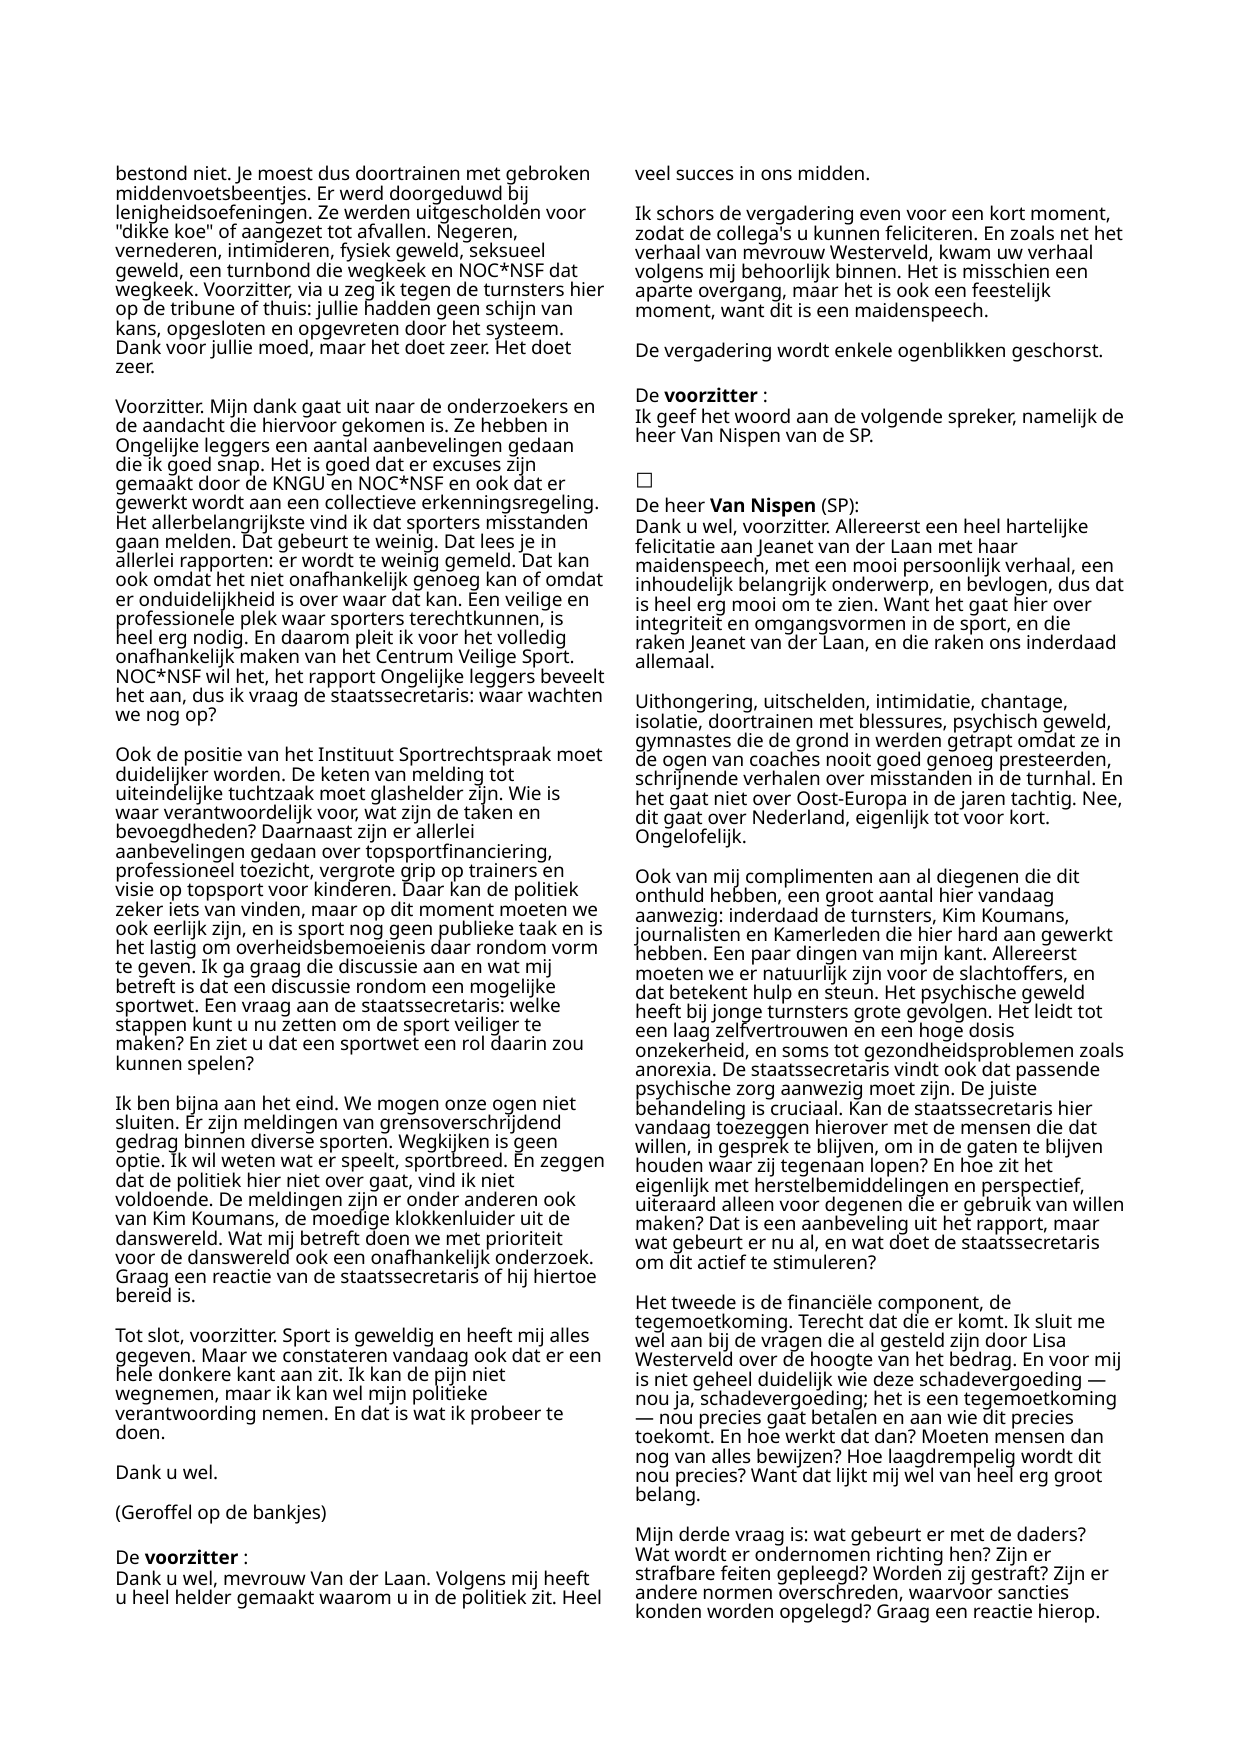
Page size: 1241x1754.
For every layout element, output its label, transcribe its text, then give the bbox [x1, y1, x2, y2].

text Ik ben bijna aan het eind. We mogen onze ogen niet sluiten. Er zijn meldingen van grensoverschrijdend gedrag binnen diverse sporten. Wegkijken is geen optie. Ik wil weten wat er speelt, sportbreed. En zeggen dat de politiek hier niet over gaat, vind ik niet voldoende. De meldingen zijn er onder anderen ook van Kim Koumans, de moedige klokkenluider uit de danswereld. Wat mij betreft doen we met prioriteit voor de danswereld ook een onafhankelijk onderzoek. Graag een reactie van de staatssecretaris of hij hiertoe bereid is. [115, 1095, 605, 1307]
text Ik schors de vergadering even voor een kort moment, zodat de collega's u kunnen feliciteren. En zoals net het verhaal van mevrouw Westerveld, kwam uw verhaal volgens mij behoorlijk binnen. Het is misschien een aparte overgang, maar het is ook een feestelijk moment, want dit is een maidenspeech. [635, 205, 1125, 321]
text Ook de positie van het Instituut Sportrechtspraak moet duidelijker worden. De keten van melding tot uiteindelijke tuchtzaak moet glashelder zijn. Wie is waar verantwoordelijk voor, wat zijn de taken en bevoegdheden? Daarnaast zijn er allerlei aanbevelingen gedaan over topsportfinanciering, professioneel toezicht, vergrote grip op trainers en visie op topsport voor kinderen. Daar kan de politiek zeker iets van vinden, maar op dit moment moeten we ook eerlijk zijn, en is sport nog geen publieke taak en is het lastig om overheidsbemoeienis daar rondom vorm te geven. Ik ga graag die discussie aan en wat mij betreft is dat een discussie rondom een mogelijke sportwet. Een vraag aan de staatssecretaris: welke stappen kunt u nu zetten om de sport veiliger te maken? En ziet u dat een sportwet een rol daarin zou kunnen spelen? [115, 746, 605, 1074]
text Dank u wel. [115, 1464, 605, 1483]
text Het tweede is de financiële component, de tegemoetkoming. Terecht dat die er komt. Ik sluit me wel aan bij de vragen die al gesteld zijn door Lisa Westerveld over de hoogte van het bedrag. En voor mij is niet geheel duidelijk wie deze schadevergoeding — nou ja, schadevergoeding; het is een tegemoetkoming — nou precies gaat betalen en aan wie dit precies toekomt. En hoe werkt dat dan? Moeten mensen dan nog van alles bewijzen? Hoe laagdrempelig wordt dit nou precies? Want dat lijkt mij wel van heel erg groot belang. [635, 1294, 1125, 1506]
text bestond niet. Je moest dus doortrainen met gebroken middenvoetsbeentjes. Er werd doorgeduwd bij lenigheidsoefeningen. Ze werden uitgescholden voor "dikke koe" of aangezet tot afvallen. Negeren, vernederen, intimideren, fysiek geweld, seksueel geweld, een turnbond die wegkeek en NOC*NSF dat wegkeek. Voorzitter, via u zeg ik tegen de turnsters hier op de tribune of thuis: jullie hadden geen schijn van kans, opgesloten en opgevreten door het systeem. Dank voor jullie moed, maar het doet zeer. Het doet zeer. [115, 165, 605, 377]
text De voorzitter : [635, 382, 1125, 408]
text Ook van mij complimenten aan al diegenen die dit onthuld hebben, een groot aantal hier vandaag aanwezig: inderdaad de turnsters, Kim Koumans, journalisten en Kamerleden die hier hard aan gewerkt hebben. Een paar dingen van mijn kant. Allereerst moeten we er natuurlijk zijn voor de slachtoffers, en dat betekent hulp en steun. Het psychische geweld heeft bij jonge turnsters grote gevolgen. Het leidt tot een laag zelfvertrouwen en een hoge dosis onzekerheid, en soms tot gezondheidsproblemen zoals anorexia. De staatssecretaris vindt ook dat passende psychische zorg aanwezig moet zijn. De juiste behandeling is cruciaal. Kan de staatssecretaris hier vandaag toezeggen hierover met de mensen die dat willen, in gesprek te blijven, om in de gaten te blijven houden waar zij tegenaan lopen? En hoe zit het eigenlijk met herstelbemiddelingen en perspectief, uiteraard alleen voor degenen die er gebruik van willen maken? Dat is een aanbeveling uit het rapport, maar wat gebeurt er nu al, en wat doet de staatssecretaris om dit actief te stimuleren? [635, 868, 1125, 1273]
text ⬜ [635, 467, 1125, 493]
text De voorzitter : [115, 1544, 605, 1570]
text Dank u wel, voorzitter. Allereerst een heel hartelijke felicitatie aan Jeanet van der Laan met haar maidenspeech, met een mooi persoonlijk verhaal, een inhoudelijk belangrijk onderwerp, en bevlogen, dus dat is heel erg mooi om te zien. Want het gaat hier over integriteit en omgangsvormen in de sport, en die raken Jeanet van der Laan, en die raken ons inderdaad allemaal. [635, 518, 1125, 673]
text Uithongering, uitschelden, intimidatie, chantage, isolatie, doortrainen met blessures, psychisch geweld, gymnastes die de grond in werden getrapt omdat ze in de ogen van coaches nooit goed genoeg presteerden, schrijnende verhalen over misstanden in de turnhal. En het gaat niet over Oost-Europa in de jaren tachtig. Nee, dit gaat over Nederland, eigenlijk tot voor kort. Ongelofelijk. [635, 693, 1125, 847]
text Mijn derde vraag is: wat gebeurt er met de daders? Wat wordt er ondernomen richting hen? Zijn er strafbare feiten gepleegd? Worden zij gestraft? Zijn er andere normen overschreden, waarvoor sancties konden worden opgelegd? Graag een reactie hierop. [635, 1526, 1125, 1623]
text veel succes in ons midden. [635, 165, 1125, 184]
text Tot slot, voorzitter. Sport is geweldig en heeft mij alles gegeven. Maar we constateren vandaag ook dat er een hele donkere kant aan zit. Ik kan de pijn niet wegnemen, maar ik kan wel mijn politieke verantwoording nemen. En dat is wat ik probeer te doen. [115, 1327, 605, 1443]
text Dank u wel, mevrouw Van der Laan. Volgens mij heeft u heel helder gemaakt waarom u in de politiek zit. Heel [115, 1570, 605, 1608]
text De vergadering wordt enkele ogenblikken geschorst. [635, 342, 1125, 361]
text De heer Van Nispen (SP): [635, 493, 1125, 518]
text Ik geef het woord aan de volgende spreker, namelijk de heer Van Nispen van de SP. [635, 408, 1125, 446]
text (Geroffel op de bankjes) [115, 1504, 605, 1523]
text Voorzitter. Mijn dank gaat uit naar de onderzoekers en de aandacht die hiervoor gekomen is. Ze hebben in Ongelijke leggers een aantal aanbevelingen gedaan die ik goed snap. Het is goed dat er excuses zijn gemaakt door de KNGU en NOC*NSF en ook dat er gewerkt wordt aan een collectieve erkenningsregeling. Het allerbelangrijkste vind ik dat sporters misstanden gaan melden. Dat gebeurt te weinig. Dat lees je in allerlei rapporten: er wordt te weinig gemeld. Dat kan ook omdat het niet onafhankelijk genoeg kan of omdat er onduidelijkheid is over waar dat kan. Een veilige en professionele plek waar sporters terechtkunnen, is heel erg nodig. En daarom pleit ik voor het volledig onafhankelijk maken van het Centrum Veilige Sport. NOC*NSF wil het, het rapport Ongelijke leggers beveelt het aan, dus ik vraag de staatssecretaris: waar wachten we nog op? [115, 398, 605, 726]
